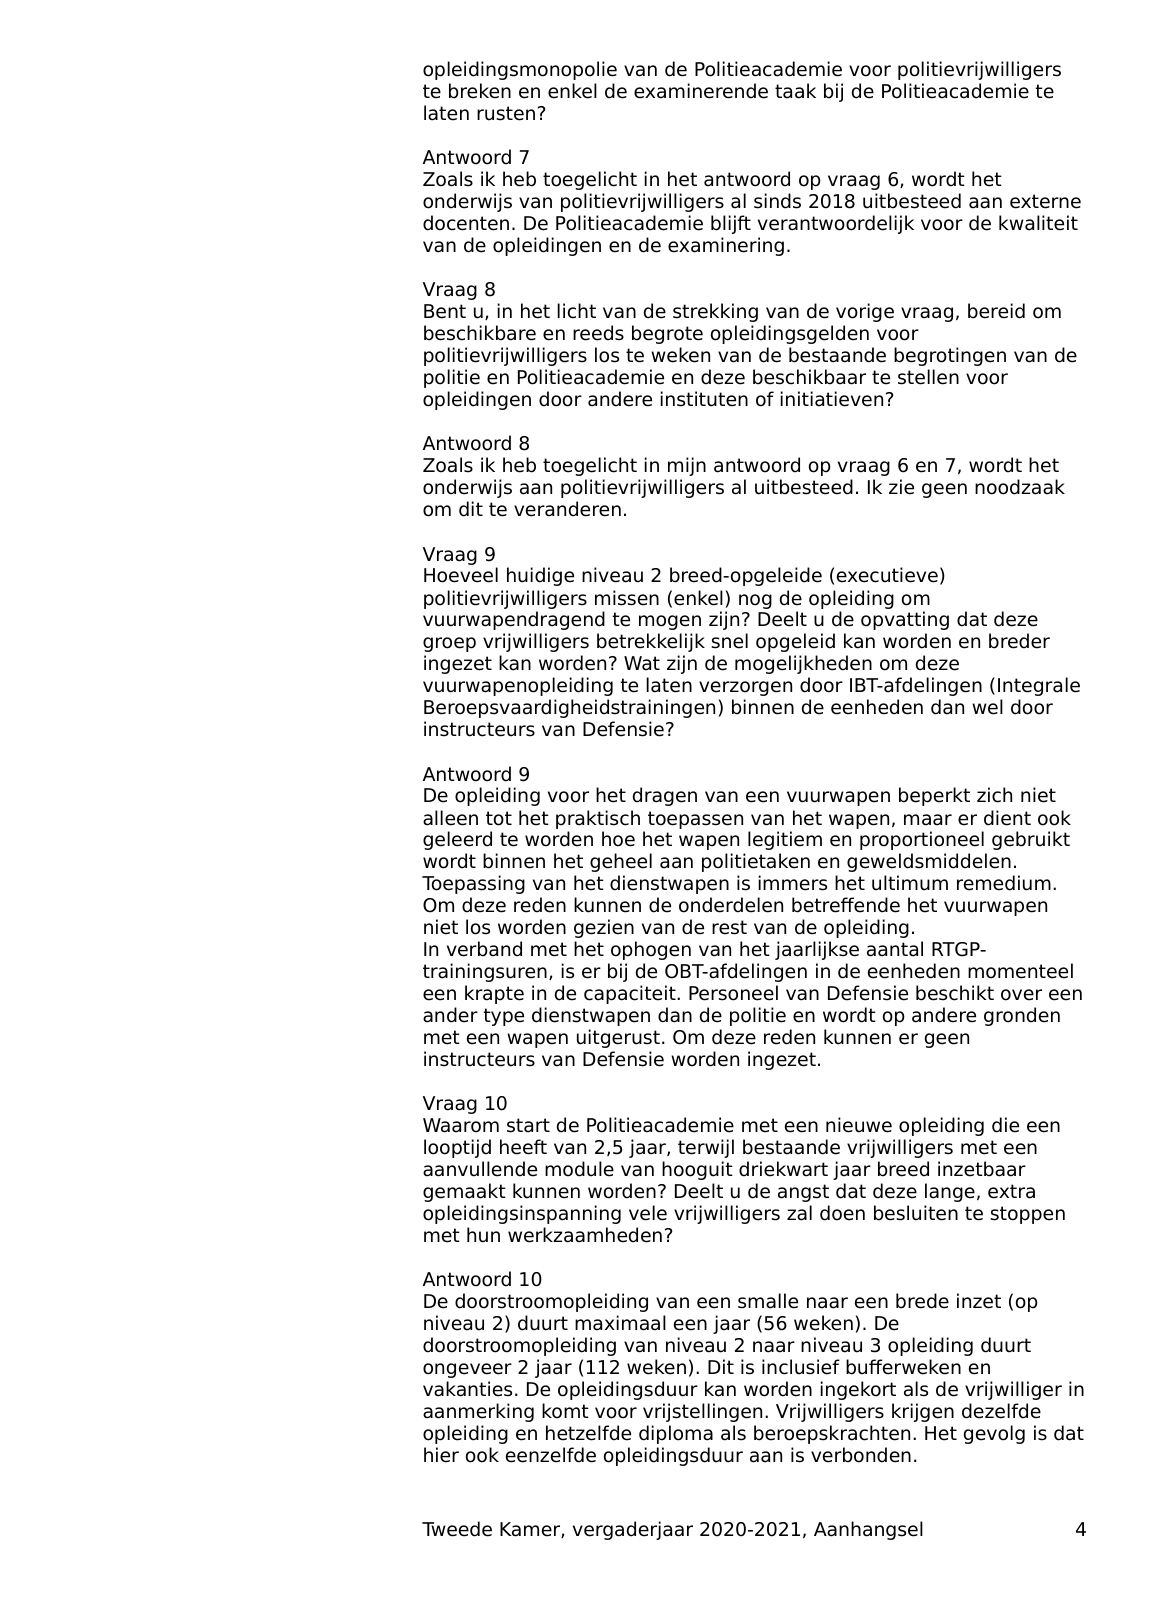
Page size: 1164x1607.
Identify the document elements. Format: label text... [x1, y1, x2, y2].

text Antwoord 10 [422, 1269, 1087, 1291]
text Vraag 9 [422, 543, 1087, 565]
text Antwoord 9 [422, 763, 1087, 785]
text In verband met het ophogen van het jaarlijkse aantal RTGP-trainingsuren, is er bij de OBT-afdelingen in de eenheden momenteel een krapte in de capaciteit. Personeel van Defensie beschikt over een ander type dienstwapen dan de politie en wordt op andere gronden met een wapen uitgerust. Om deze reden kunnen er geen instructeurs van Defensie worden ingezet. [422, 939, 1087, 1071]
text opleidingsmonopolie van de Politieacademie voor politievrijwilligers te breken en enkel de examinerende taak bij de Politieacademie te laten rusten? [422, 59, 1087, 125]
text Zoals ik heb toegelicht in het antwoord op vraag 6, wordt het onderwijs van politievrijwilligers al sinds 2018 uitbesteed aan externe docenten. De Politieacademie blijft verantwoordelijk voor de kwaliteit van de opleidingen en de examinering. [422, 169, 1087, 257]
text De doorstroomopleiding van een smalle naar een brede inzet (op niveau 2) duurt maximaal een jaar (56 weken). De doorstroomopleiding van niveau 2 naar niveau 3 opleiding duurt ongeveer 2 jaar (112 weken). Dit is inclusief bufferweken en vakanties. De opleidingsduur kan worden ingekort als de vrijwilliger in aanmerking komt voor vrijstellingen. Vrijwilligers krijgen dezelfde opleiding en hetzelfde diploma als beroepskrachten. Het gevolg is dat hier ook eenzelfde opleidingsduur aan is verbonden. [422, 1291, 1087, 1467]
text Waarom start de Politieacademie met een nieuwe opleiding die een looptijd heeft van 2,5 jaar, terwijl bestaande vrijwilligers met een aanvullende module van hooguit driekwart jaar breed inzetbaar gemaakt kunnen worden? Deelt u de angst dat deze lange, extra opleidingsinspanning vele vrijwilligers zal doen besluiten te stoppen met hun werkzaamheden? [422, 1115, 1087, 1247]
text Zoals ik heb toegelicht in mijn antwoord op vraag 6 en 7, wordt het onderwijs aan politievrijwilligers al uitbesteed. Ik zie geen noodzaak om dit te veranderen. [422, 455, 1087, 521]
text Hoeveel huidige niveau 2 breed-opgeleide (executieve) politievrijwilligers missen (enkel) nog de opleiding om vuurwapendragend te mogen zijn? Deelt u de opvatting dat deze groep vrijwilligers betrekkelijk snel opgeleid kan worden en breder ingezet kan worden? Wat zijn de mogelijkheden om deze vuurwapenopleiding te laten verzorgen door IBT-afdelingen (Integrale Beroepsvaardigheidstrainingen) binnen de eenheden dan wel door instructeurs van Defensie? [422, 565, 1087, 741]
text De opleiding voor het dragen van een vuurwapen beperkt zich niet alleen tot het praktisch toepassen van het wapen, maar er dient ook geleerd te worden hoe het wapen legitiem en proportioneel gebruikt wordt binnen het geheel aan politietaken en geweldsmiddelen. Toepassing van het dienstwapen is immers het ultimum remedium. Om deze reden kunnen de onderdelen betreffende het vuurwapen niet los worden gezien van de rest van de opleiding. [422, 785, 1087, 939]
text Vraag 10 [422, 1093, 1087, 1115]
text Vraag 8 [422, 279, 1087, 301]
text Antwoord 7 [422, 147, 1087, 169]
text Antwoord 8 [422, 433, 1087, 455]
text Bent u, in het licht van de strekking van de vorige vraag, bereid om beschikbare en reeds begrote opleidingsgelden voor politievrijwilligers los te weken van de bestaande begrotingen van de politie en Politieacademie en deze beschikbaar te stellen voor opleidingen door andere instituten of initiatieven? [422, 301, 1087, 411]
